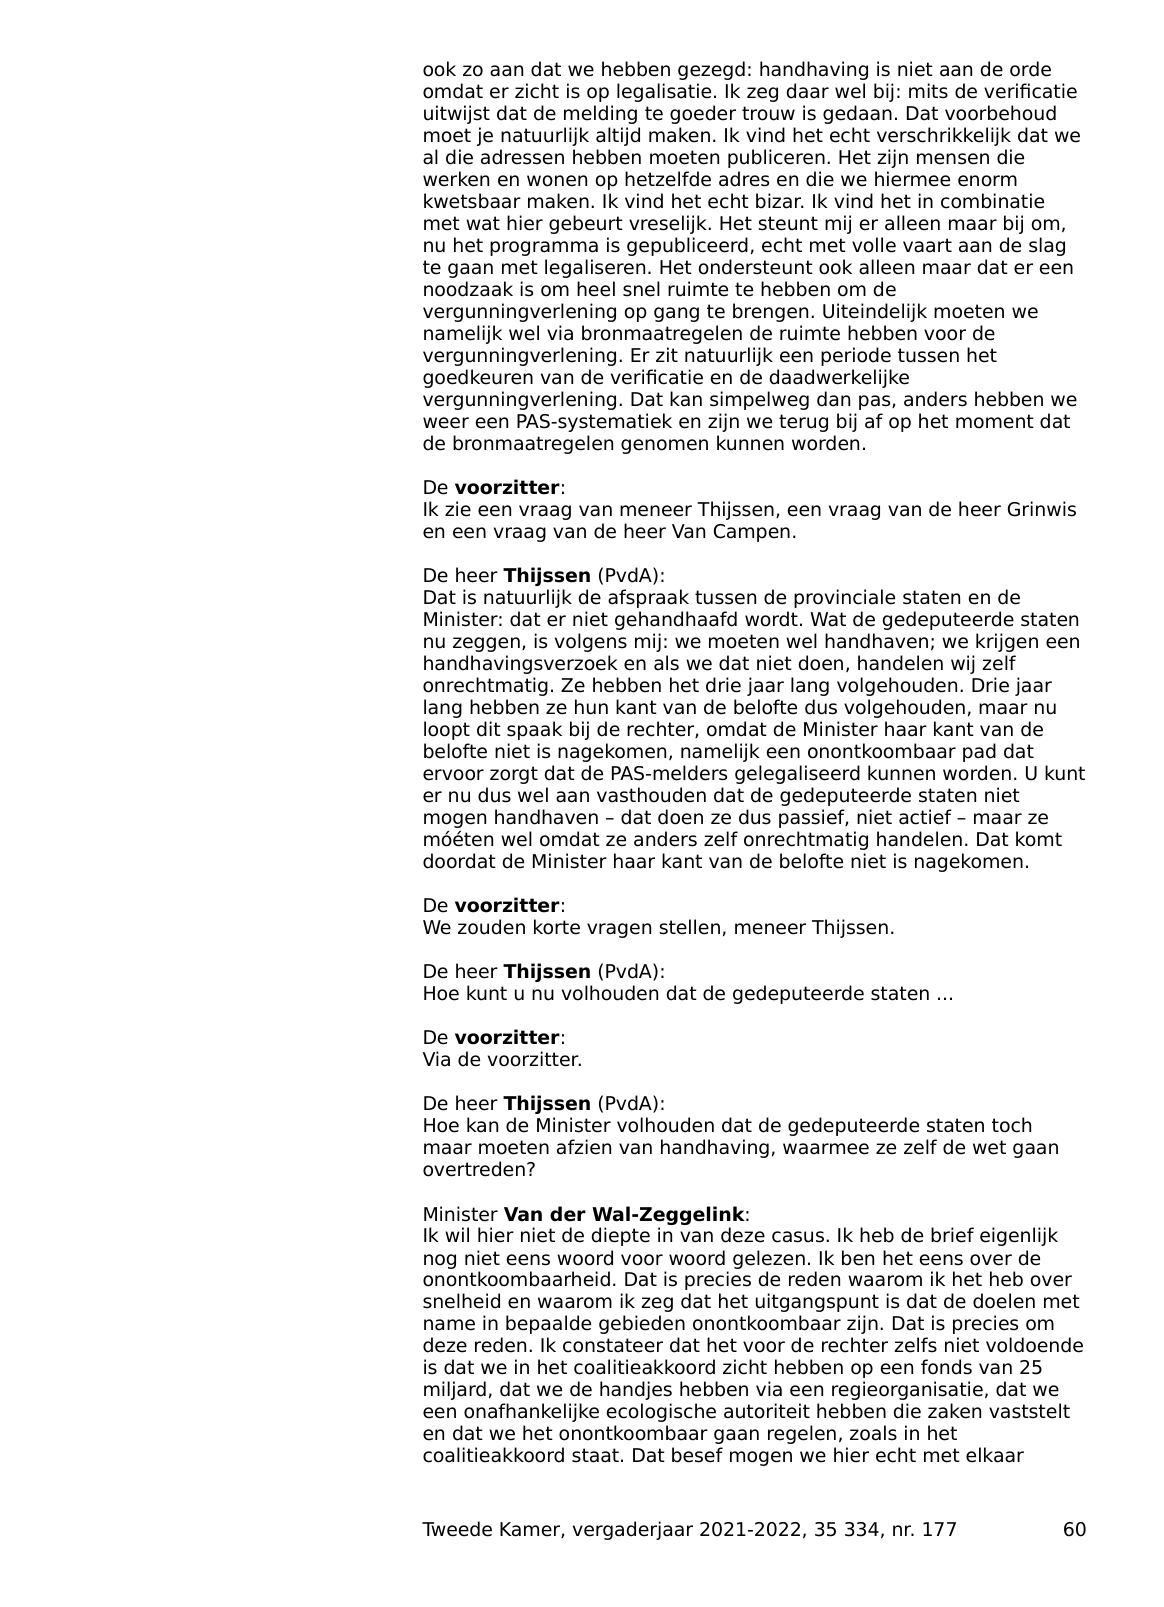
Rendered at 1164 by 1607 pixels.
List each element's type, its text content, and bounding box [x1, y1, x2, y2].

text De heer Thijssen (PvdA): [422, 961, 1087, 983]
text Minister Van der Wal-Zeggelink: [422, 1203, 1087, 1225]
text Hoe kan de Minister volhouden dat de gedeputeerde staten toch maar moeten afzien van handhaving, waarmee ze zelf de wet gaan overtreden? [422, 1115, 1087, 1181]
text ook zo aan dat we hebben gezegd: handhaving is niet aan de orde omdat er zicht is op legalisatie. Ik zeg daar wel bij: mits de verificatie uitwijst dat de melding te goeder trouw is gedaan. Dat voorbehoud moet je natuurlijk altijd maken. Ik vind het echt verschrikkelijk dat we al die adressen hebben moeten publiceren. Het zijn mensen die werken en wonen op hetzelfde adres en die we hiermee enorm kwetsbaar maken. Ik vind het echt bizar. Ik vind het in combinatie met wat hier gebeurt vreselijk. Het steunt mij er alleen maar bij om, nu het programma is gepubliceerd, echt met volle vaart aan de slag te gaan met legaliseren. Het ondersteunt ook alleen maar dat er een noodzaak is om heel snel ruimte te hebben om de vergunningverlening op gang te brengen. Uiteindelijk moeten we namelijk wel via bronmaatregelen de ruimte hebben voor de vergunningverlening. Er zit natuurlijk een periode tussen het goedkeuren van de verificatie en de daadwerkelijke vergunningverlening. Dat kan simpelweg dan pas, anders hebben we weer een PAS-systematiek en zijn we terug bij af op het moment dat de bronmaatregelen genomen kunnen worden. [422, 59, 1087, 455]
text Hoe kunt u nu volhouden dat de gedeputeerde staten ... [422, 983, 1087, 1005]
text De heer Thijssen (PvdA): [422, 1093, 1087, 1115]
text Via de voorzitter. [422, 1049, 1087, 1071]
text We zouden korte vragen stellen, meneer Thijssen. [422, 917, 1087, 939]
text Dat is natuurlijk de afspraak tussen de provinciale staten en de Minister: dat er niet gehandhaafd wordt. Wat de gedeputeerde staten nu zeggen, is volgens mij: we moeten wel handhaven; we krijgen een handhavingsverzoek en als we dat niet doen, handelen wij zelf onrechtmatig. Ze hebben het drie jaar lang volgehouden. Drie jaar lang hebben ze hun kant van de belofte dus volgehouden, maar nu loopt dit spaak bij de rechter, omdat de Minister haar kant van de belofte niet is nagekomen, namelijk een onontkoombaar pad dat ervoor zorgt dat de PAS-melders gelegaliseerd kunnen worden. U kunt er nu dus wel aan vasthouden dat de gedeputeerde staten niet mogen handhaven – dat doen ze dus passief, niet actief – maar ze móéten wel omdat ze anders zelf onrechtmatig handelen. Dat komt doordat de Minister haar kant van de belofte niet is nagekomen. [422, 587, 1087, 873]
text De heer Thijssen (PvdA): [422, 565, 1087, 587]
text De voorzitter: [422, 1027, 1087, 1049]
text Ik wil hier niet de diepte in van deze casus. Ik heb de brief eigenlijk nog niet eens woord voor woord gelezen. Ik ben het eens over de onontkoombaarheid. Dat is precies de reden waarom ik het heb over snelheid en waarom ik zeg dat het uitgangspunt is dat de doelen met name in bepaalde gebieden onontkoombaar zijn. Dat is precies om deze reden. Ik constateer dat het voor de rechter zelfs niet voldoende is dat we in het coalitieakkoord zicht hebben op een fonds van 25 miljard, dat we de handjes hebben via een regieorganisatie, dat we een onafhankelijke ecologische autoriteit hebben die zaken vaststelt en dat we het onontkoombaar gaan regelen, zoals in het coalitieakkoord staat. Dat besef mogen we hier echt met elkaar [422, 1225, 1087, 1467]
text Ik zie een vraag van meneer Thijssen, een vraag van de heer Grinwis en een vraag van de heer Van Campen. [422, 499, 1087, 543]
text De voorzitter: [422, 477, 1087, 499]
text De voorzitter: [422, 895, 1087, 917]
